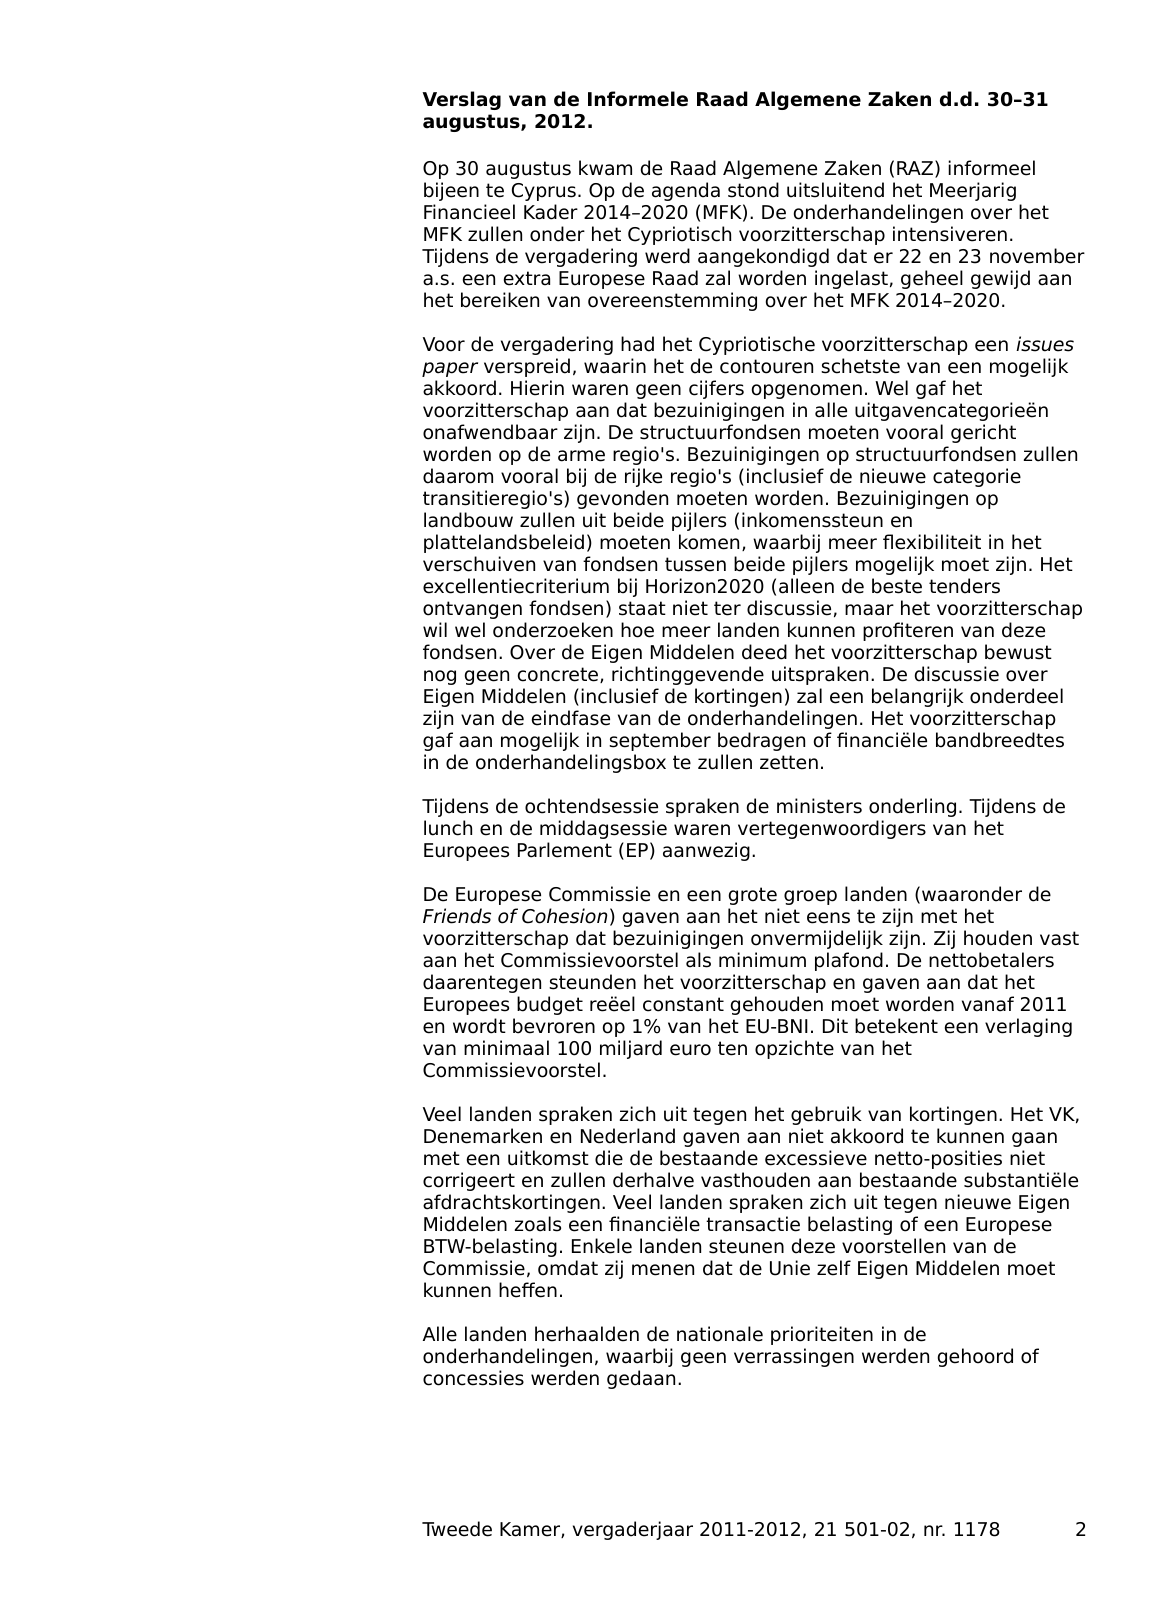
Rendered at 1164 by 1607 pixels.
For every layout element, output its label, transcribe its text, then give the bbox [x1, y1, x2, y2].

text De Europese Commissie en een grote groep landen (waaronder de Friends of Cohesion) gaven aan het niet eens te zijn met het voorzitterschap dat bezuinigingen onvermijdelijk zijn. Zij houden vast aan het Commissievoorstel als minimum plafond. De nettobetalers daarentegen steunden het voorzitterschap en gaven aan dat het Europees budget reëel constant gehouden moet worden vanaf 2011 en wordt bevroren op 1% van het EU-BNI. Dit betekent een verlaging van minimaal 100 miljard euro ten opzichte van het Commissievoorstel. [422, 884, 1087, 1082]
text Alle landen herhaalden de nationale prioriteiten in de onderhandelingen, waarbij geen verrassingen werden gehoord of concessies werden gedaan. [422, 1324, 1087, 1390]
text Veel landen spraken zich uit tegen het gebruik van kortingen. Het VK, Denemarken en Nederland gaven aan niet akkoord te kunnen gaan met een uitkomst die de bestaande excessieve netto-posities niet corrigeert en zullen derhalve vasthouden aan bestaande substantiële afdrachtskortingen. Veel landen spraken zich uit tegen nieuwe Eigen Middelen zoals een financiële transactie belasting of een Europese BTW-belasting. Enkele landen steunen deze voorstellen van de Commissie, omdat zij menen dat de Unie zelf Eigen Middelen moet kunnen heffen. [422, 1104, 1087, 1302]
text Tijdens de ochtendsessie spraken de ministers onderling. Tijdens de lunch en de middagsessie waren vertegenwoordigers van het Europees Parlement (EP) aanwezig. [422, 796, 1087, 862]
text Op 30 augustus kwam de Raad Algemene Zaken (RAZ) informeel bijeen te Cyprus. Op de agenda stond uitsluitend het Meerjarig Financieel Kader 2014–2020 (MFK). De onderhandelingen over het MFK zullen onder het Cypriotisch voorzitterschap intensiveren. Tijdens de vergadering werd aangekondigd dat er 22 en 23 november a.s. een extra Europese Raad zal worden ingelast, geheel gewijd aan het bereiken van overeenstemming over het MFK 2014–2020. [422, 158, 1087, 312]
text Voor de vergadering had het Cypriotische voorzitterschap een issues paper verspreid, waarin het de contouren schetste van een mogelijk akkoord. Hierin waren geen cijfers opgenomen. Wel gaf het voorzitterschap aan dat bezuinigingen in alle uitgavencategorieën onafwendbaar zijn. De structuurfondsen moeten vooral gericht worden op de arme regio's. Bezuinigingen op structuurfondsen zullen daarom vooral bij de rijke regio's (inclusief de nieuwe categorie transitieregio's) gevonden moeten worden. Bezuinigingen op landbouw zullen uit beide pijlers (inkomenssteun en plattelandsbeleid) moeten komen, waarbij meer flexibiliteit in het verschuiven van fondsen tussen beide pijlers mogelijk moet zijn. Het excellentiecriterium bij Horizon2020 (alleen de beste tenders ontvangen fondsen) staat niet ter discussie, maar het voorzitterschap wil wel onderzoeken hoe meer landen kunnen profiteren van deze fondsen. Over de Eigen Middelen deed het voorzitterschap bewust nog geen concrete, richtinggevende uitspraken. De discussie over Eigen Middelen (inclusief de kortingen) zal een belangrijk onderdeel zijn van de eindfase van de onderhandelingen. Het voorzitterschap gaf aan mogelijk in september bedragen of financiële bandbreedtes in de onderhandelingsbox te zullen zetten. [422, 334, 1087, 774]
subtitle Verslag van de Informele Raad Algemene Zaken d.d. 30–31 augustus, 2012. [422, 89, 1087, 133]
